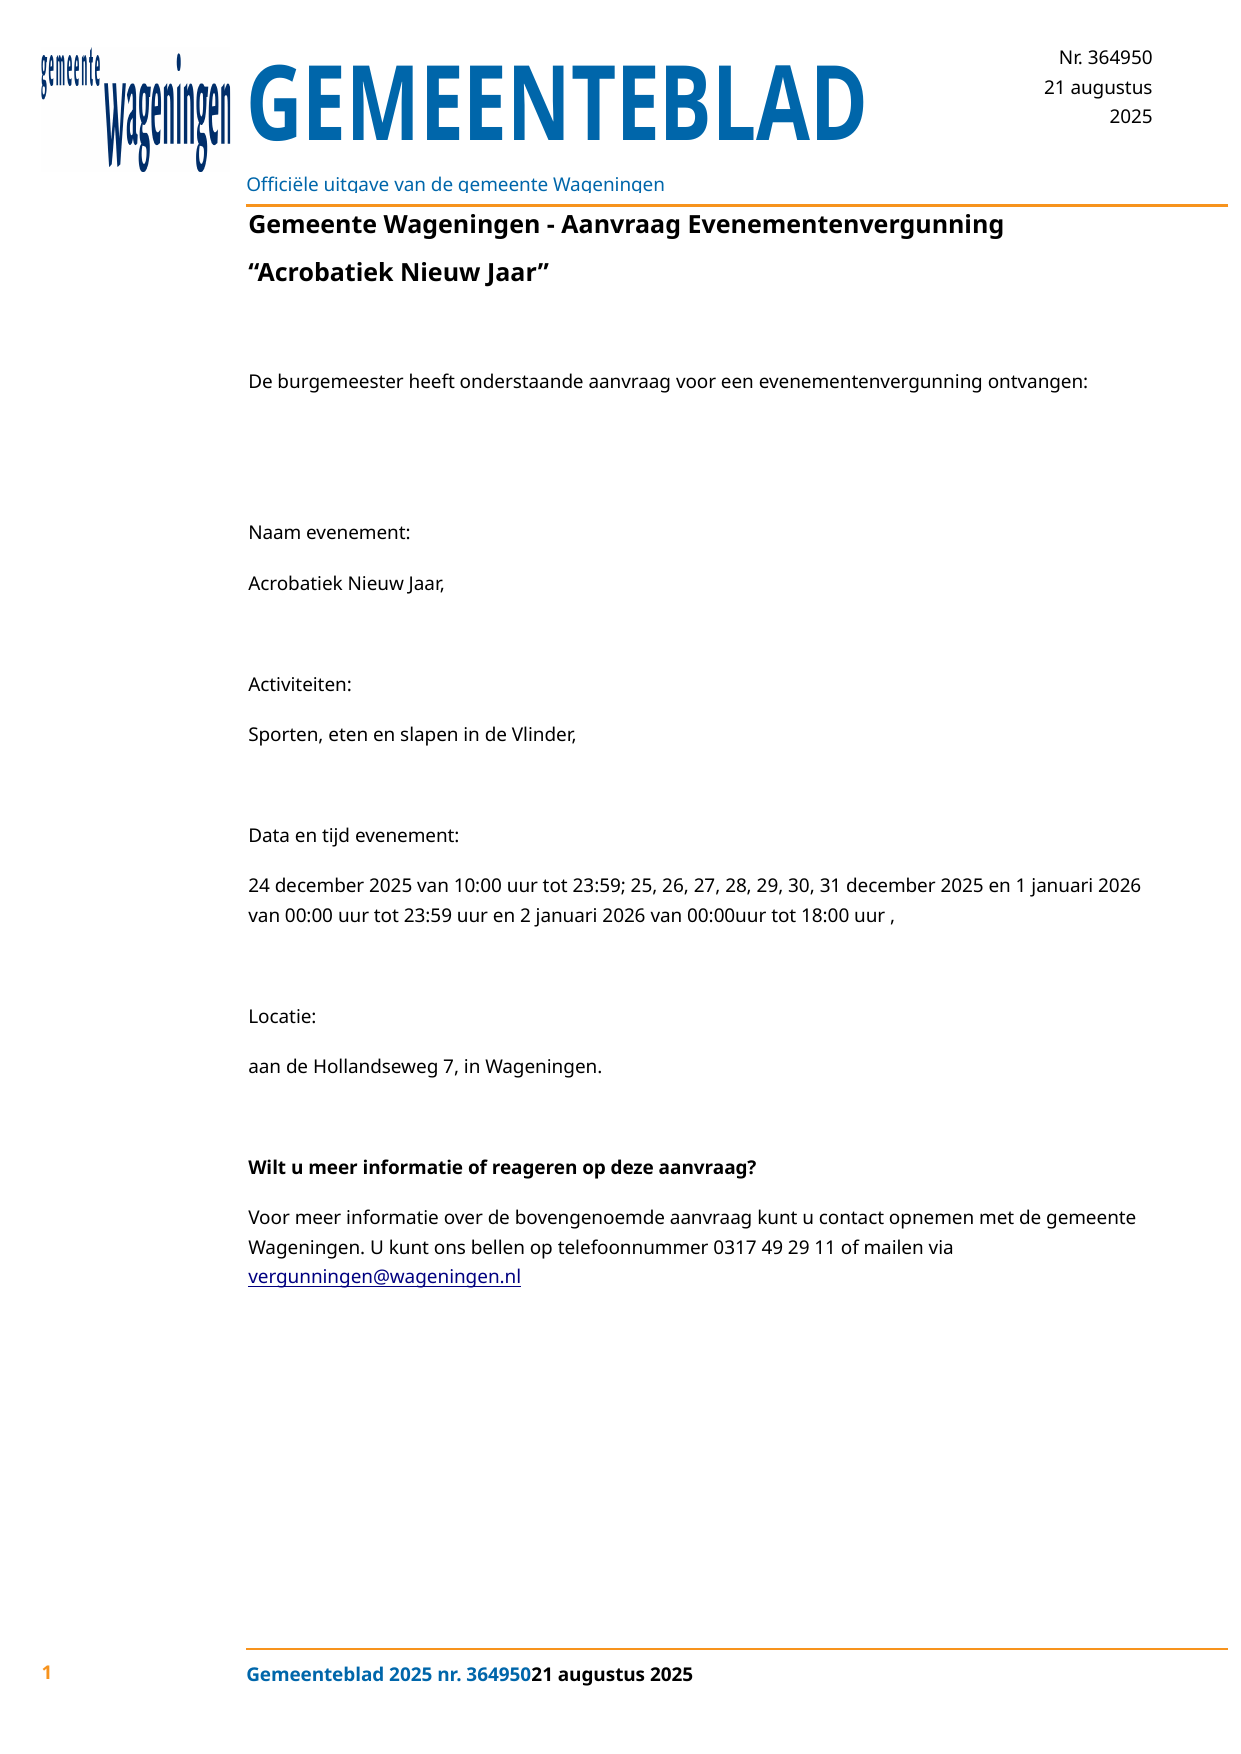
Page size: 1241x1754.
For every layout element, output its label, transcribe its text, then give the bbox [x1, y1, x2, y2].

text Voor meer informatie over de bovengenoemde aanvraag kunt u contact opnemen met de gemeente Wageningen. U kunt ons bellen op telefoonnummer 0317 49 29 11 of mailen via vergunningen@wageningen.nl [248, 1204, 1152, 1289]
text 24 december 2025 van 10:00 uur tot 23:59; 25, 26, 27, 28, 29, 30, 31 december 2025 en 1 januari 2026 van 00:00 uur tot 23:59 uur en 2 januari 2026 van 00:00uur tot 18:00 uur , [248, 872, 1152, 928]
text Locatie: [248, 1003, 1152, 1029]
text De burgemeester heeft onderstaande aanvraag voor een evenementenvergunning ontvangen: [248, 368, 1152, 394]
text Wilt u meer informatie of reageren op deze aanvraag? [248, 1154, 1152, 1180]
text Sporten, eten en slapen in de Vlinder, [248, 721, 1152, 747]
text Naam evenement: [248, 519, 1152, 545]
text Acrobatiek Nieuw Jaar, [248, 570, 1152, 596]
text Activiteiten: [248, 671, 1152, 697]
text aan de Hollandseweg 7, in Wageningen. [248, 1053, 1152, 1079]
text Data en tijd evenement: [248, 822, 1152, 848]
text Gemeente Wageningen - Aanvraag Evenementenvergunning “Acrobatiek Nieuw Jaar” [248, 207, 1152, 288]
picture [41, 47, 231, 172]
